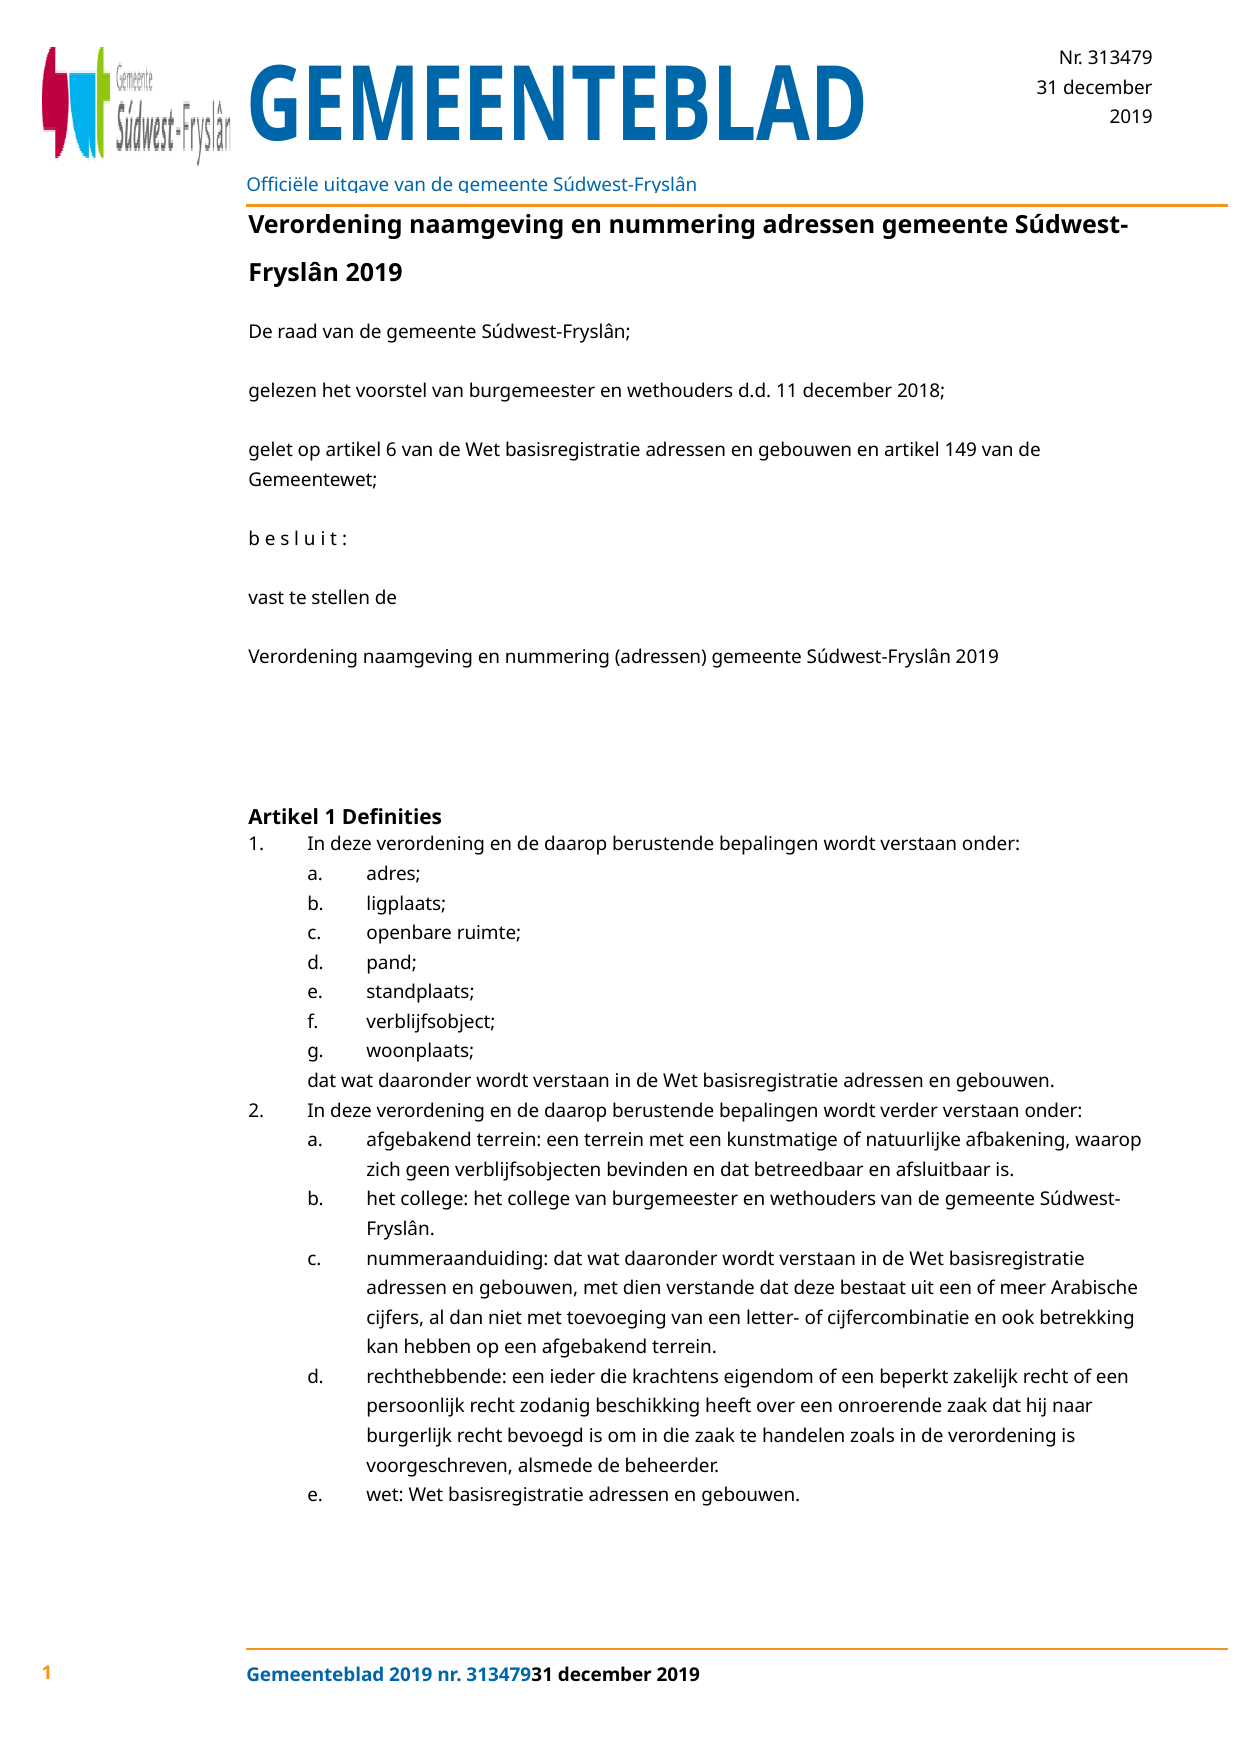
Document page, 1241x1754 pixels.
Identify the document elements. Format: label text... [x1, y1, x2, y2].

list afgebakend terrein: een terrein met een kunstmatige of natuurlijke afbakening, waarop zich geen verblijfsobjecten bevinden en dat betreedbaar en afsluitbaar is. [307, 1126, 1152, 1182]
text gelet op artikel 6 van de Wet basisregistratie adressen en gebouwen en artikel 149 van de Gemeentewet; [248, 436, 1152, 492]
list wet: Wet basisregistratie adressen en gebouwen. [307, 1481, 1152, 1507]
list dat wat daaronder wordt verstaan in de Wet basisregistratie adressen en gebouwen. [248, 1067, 1152, 1093]
text De raad van de gemeente Súdwest-Fryslân; [248, 318, 1152, 344]
text Verordening naamgeving en nummering adressen gemeente Súdwest-Fryslân 2019 [248, 207, 1152, 288]
text Verordening naamgeving en nummering (adressen) gemeente Súdwest-Fryslân 2019 [248, 643, 1152, 669]
list standplaats; [307, 978, 1152, 1004]
text vast te stellen de [248, 584, 1152, 610]
list ligplaats; [307, 890, 1152, 916]
list In deze verordening en de daarop berustende bepalingen wordt verder verstaan onder: [248, 1097, 1152, 1123]
text gelezen het voorstel van burgemeester en wethouders d.d. 11 december 2018; [248, 377, 1152, 403]
list In deze verordening en de daarop berustende bepalingen wordt verstaan onder: [248, 831, 1152, 856]
list pand; [307, 949, 1152, 975]
list adres; [307, 860, 1152, 886]
list rechthebbende: een ieder die krachtens eigendom of een beperkt zakelijk recht of een persoonlijk recht zodanig beschikking heeft over een onroerende zaak dat hij naar burgerlijk recht bevoegd is om in die zaak te handelen zoals in de verordening is voorgeschreven, alsmede de beheerder. [307, 1363, 1152, 1478]
list verblijfsobject; [307, 1008, 1152, 1034]
text Artikel 1 Definities [248, 802, 1152, 831]
list woonplaats; [307, 1038, 1152, 1063]
list het college: het college van burgemeester en wethouders van de gemeente Súdwest-Fryslân. [307, 1186, 1152, 1241]
text b e s l u i t : [248, 525, 1152, 551]
picture [41, 47, 231, 172]
list openbare ruimte; [307, 919, 1152, 945]
list nummeraanduiding: dat wat daaronder wordt verstaan in de Wet basisregistratie adressen en gebouwen, met dien verstande dat deze bestaat uit een of meer Arabische cijfers, al dan niet met toevoeging van een letter- of cijfercombinatie en ook betrekking kan hebben op een afgebakend terrein. [307, 1245, 1152, 1359]
